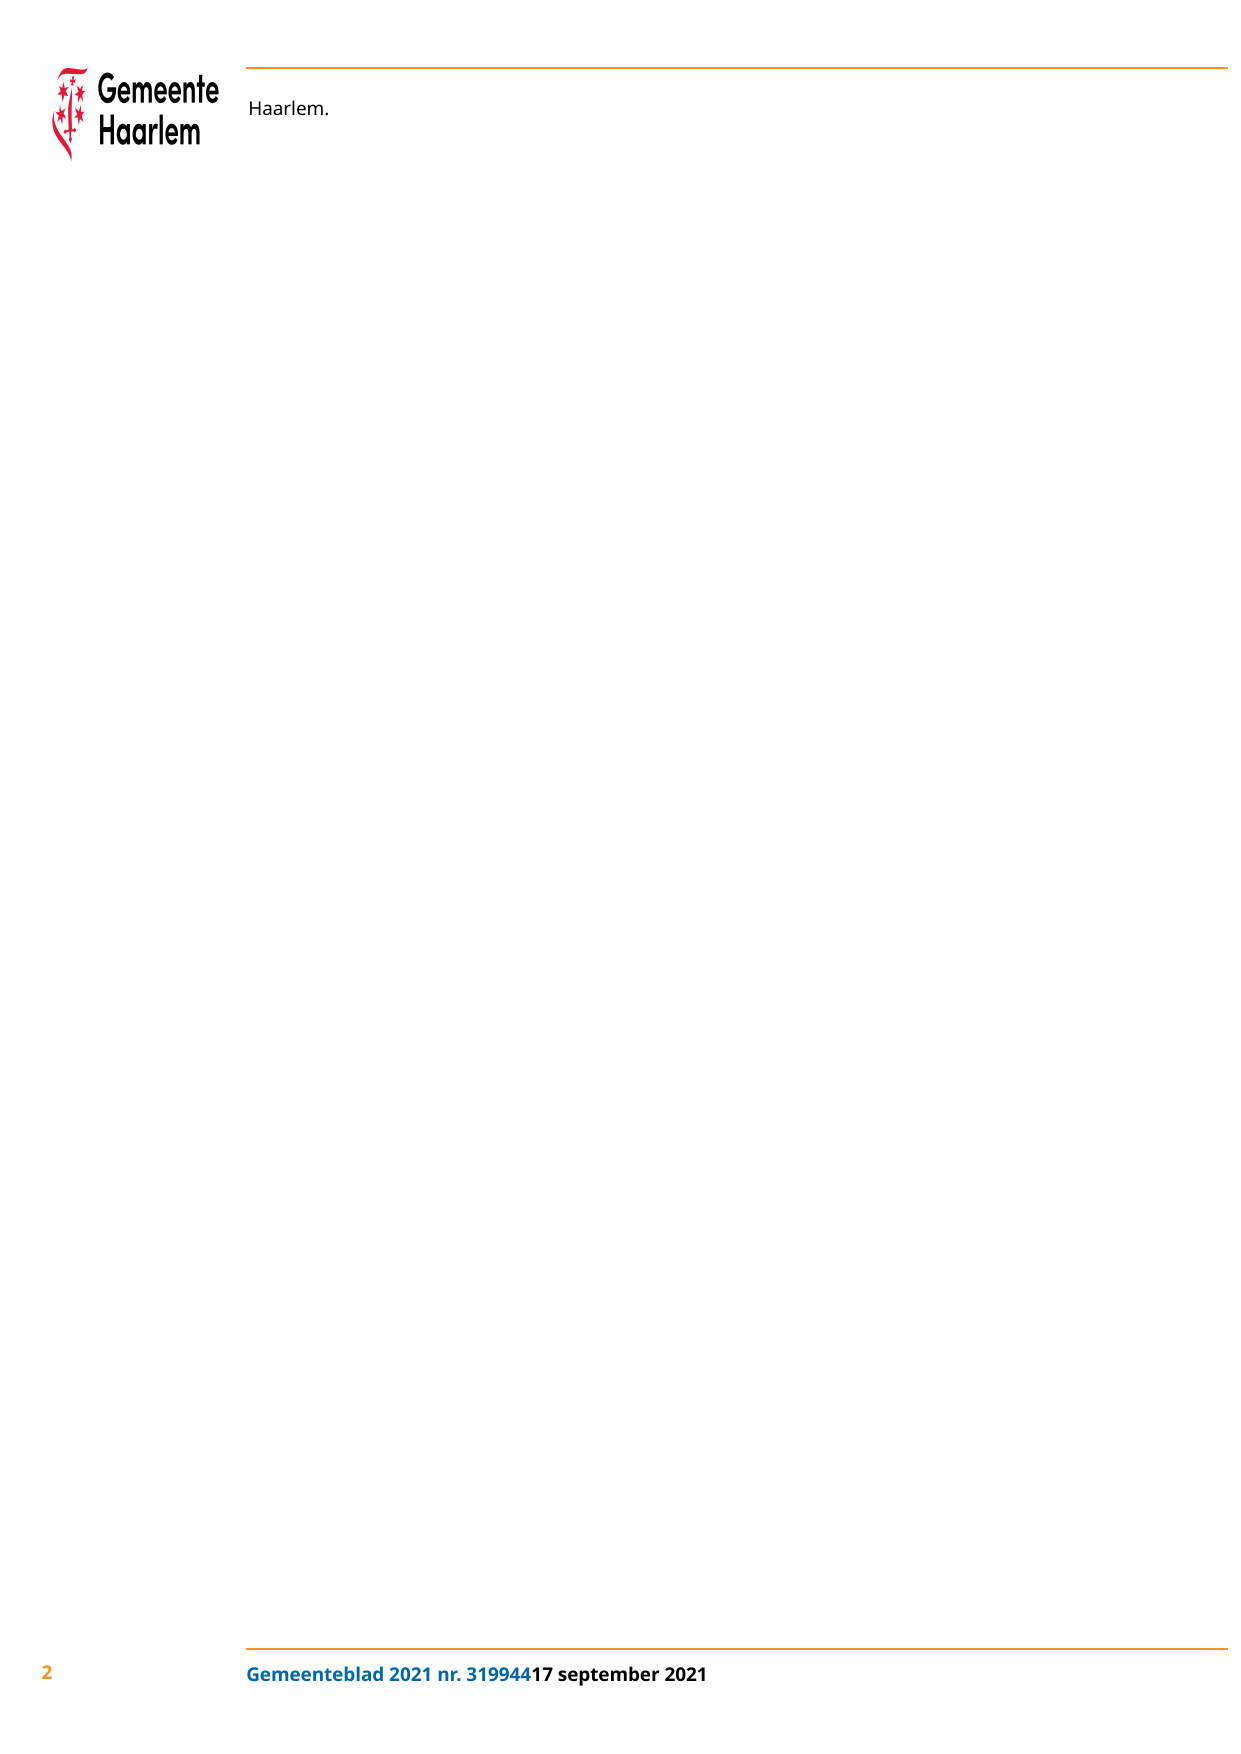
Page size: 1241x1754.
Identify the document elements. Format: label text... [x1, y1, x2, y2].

picture [41, 47, 231, 172]
text Haarlem. [248, 95, 1152, 121]
